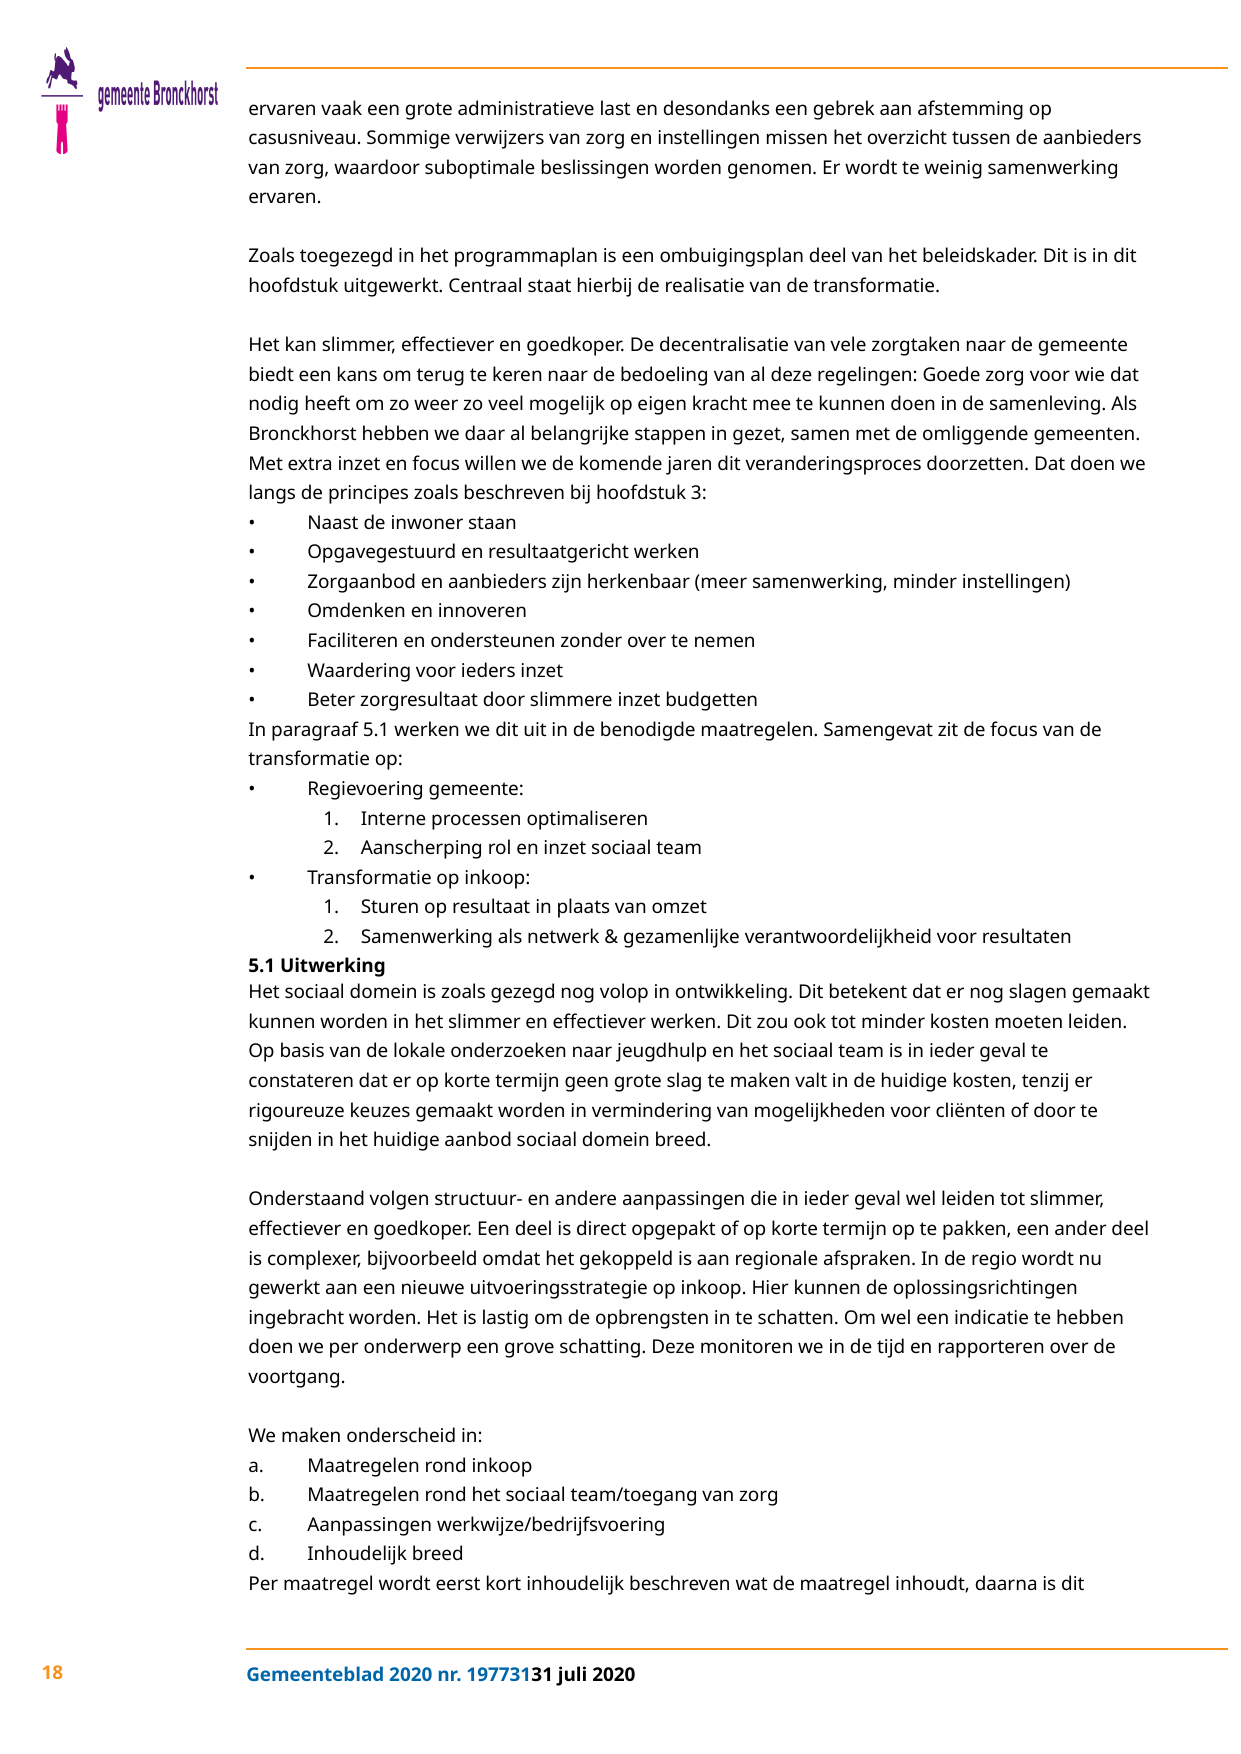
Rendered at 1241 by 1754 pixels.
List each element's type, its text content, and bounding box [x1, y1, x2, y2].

list Naast de inwoner staan [248, 509, 1152, 535]
list Faciliteren en ondersteunen zonder over te nemen [248, 627, 1152, 653]
text We maken onderscheid in: [248, 1422, 1152, 1448]
list Inhoudelijk breed [248, 1541, 1152, 1566]
list Beter zorgresultaat door slimmere inzet budgetten [248, 686, 1152, 712]
text 5.1 Uitwerking [248, 953, 1152, 978]
list Transformatie op inkoop: [248, 864, 1152, 890]
text ervaren vaak een grote administratieve last en desondanks een gebrek aan afstemming op casusniveau. Sommige verwijzers van zorg en instellingen missen het overzicht tussen de aanbieders van zorg, waardoor suboptimale beslissingen worden genomen. Er wordt te weinig samenwerking ervaren. [248, 95, 1152, 209]
text In paragraaf 5.1 werken we dit uit in de benodigde maatregelen. Samengevat zit de focus van de transformatie op: [248, 716, 1152, 771]
text Zoals toegezegd in het programmaplan is een ombuigingsplan deel van het beleidskader. Dit is in dit hoofdstuk uitgewerkt. Centraal staat hierbij de realisatie van de transformatie. [248, 243, 1152, 298]
picture [41, 47, 231, 172]
list Samenwerking als netwerk & gezamenlijke verantwoordelijkheid voor resultaten [323, 923, 1152, 949]
list Maatregelen rond inkoop [248, 1452, 1152, 1477]
list Waardering voor ieders inzet [248, 657, 1152, 683]
list Aanscherping rol en inzet sociaal team [323, 834, 1152, 860]
list Maatregelen rond het sociaal team/toegang van zorg [248, 1481, 1152, 1507]
list Zorgaanbod en aanbieders zijn herkenbaar (meer samenwerking, minder instellingen) [248, 568, 1152, 594]
list Sturen op resultaat in plaats van omzet [323, 893, 1152, 919]
list Interne processen optimaliseren [323, 805, 1152, 831]
list Omdenken en innoveren [248, 598, 1152, 623]
text Onderstaand volgen structuur- en andere aanpassingen die in ieder geval wel leiden tot slimmer, effectiever en goedkoper. Een deel is direct opgepakt of op korte termijn op te pakken, een ander deel is complexer, bijvoorbeeld omdat het gekoppeld is aan regionale afspraken. In de regio wordt nu gewerkt aan een nieuwe uitvoeringsstrategie op inkoop. Hier kunnen de oplossingsrichtingen ingebracht worden. Het is lastig om de opbrengsten in te schatten. Om wel een indicatie te hebben doen we per onderwerp een grove schatting. Deze monitoren we in de tijd en rapporteren over de voortgang. [248, 1186, 1152, 1389]
text Per maatregel wordt eerst kort inhoudelijk beschreven wat de maatregel inhoudt, daarna is dit [248, 1570, 1152, 1596]
list Opgavegestuurd en resultaatgericht werken [248, 538, 1152, 564]
text Het kan slimmer, effectiever en goedkoper. De decentralisatie van vele zorgtaken naar de gemeente biedt een kans om terug te keren naar de bedoeling van al deze regelingen: Goede zorg voor wie dat nodig heeft om zo weer zo veel mogelijk op eigen kracht mee te kunnen doen in de samenleving. Als Bronckhorst hebben we daar al belangrijke stappen in gezet, samen met de omliggende gemeenten. Met extra inzet en focus willen we de komende jaren dit veranderingsproces doorzetten. Dat doen we langs de principes zoals beschreven bij hoofdstuk 3: [248, 331, 1152, 505]
list Aanpassingen werkwijze/bedrijfsvoering [248, 1511, 1152, 1537]
list Regievoering gemeente: [248, 775, 1152, 801]
text Het sociaal domein is zoals gezegd nog volop in ontwikkeling. Dit betekent dat er nog slagen gemaakt kunnen worden in het slimmer en effectiever werken. Dit zou ook tot minder kosten moeten leiden. Op basis van de lokale onderzoeken naar jeugdhulp en het sociaal team is in ieder geval te constateren dat er op korte termijn geen grote slag te maken valt in de huidige kosten, tenzij er rigoureuze keuzes gemaakt worden in vermindering van mogelijkheden voor cliënten of door te snijden in het huidige aanbod sociaal domein breed. [248, 978, 1152, 1152]
